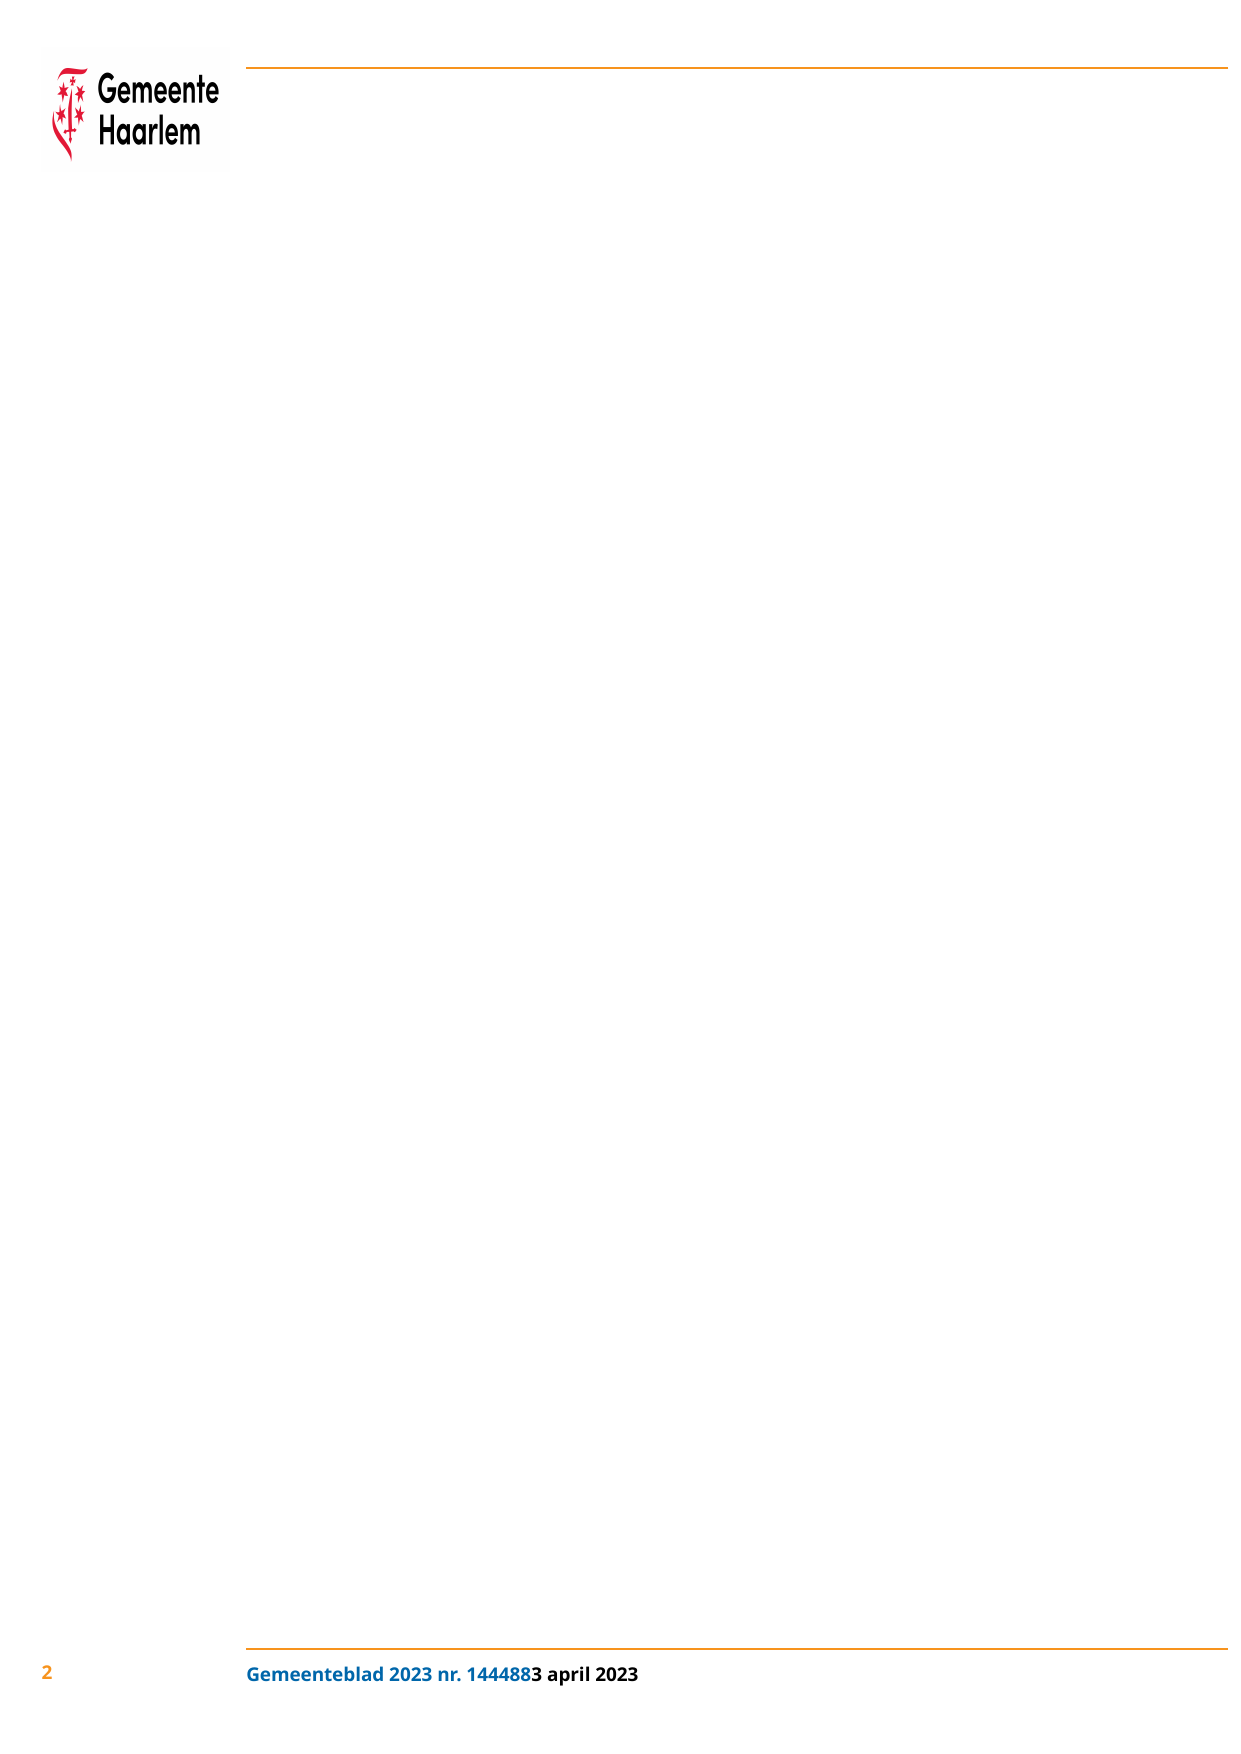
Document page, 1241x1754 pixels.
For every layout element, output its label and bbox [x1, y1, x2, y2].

picture [41, 47, 231, 172]
